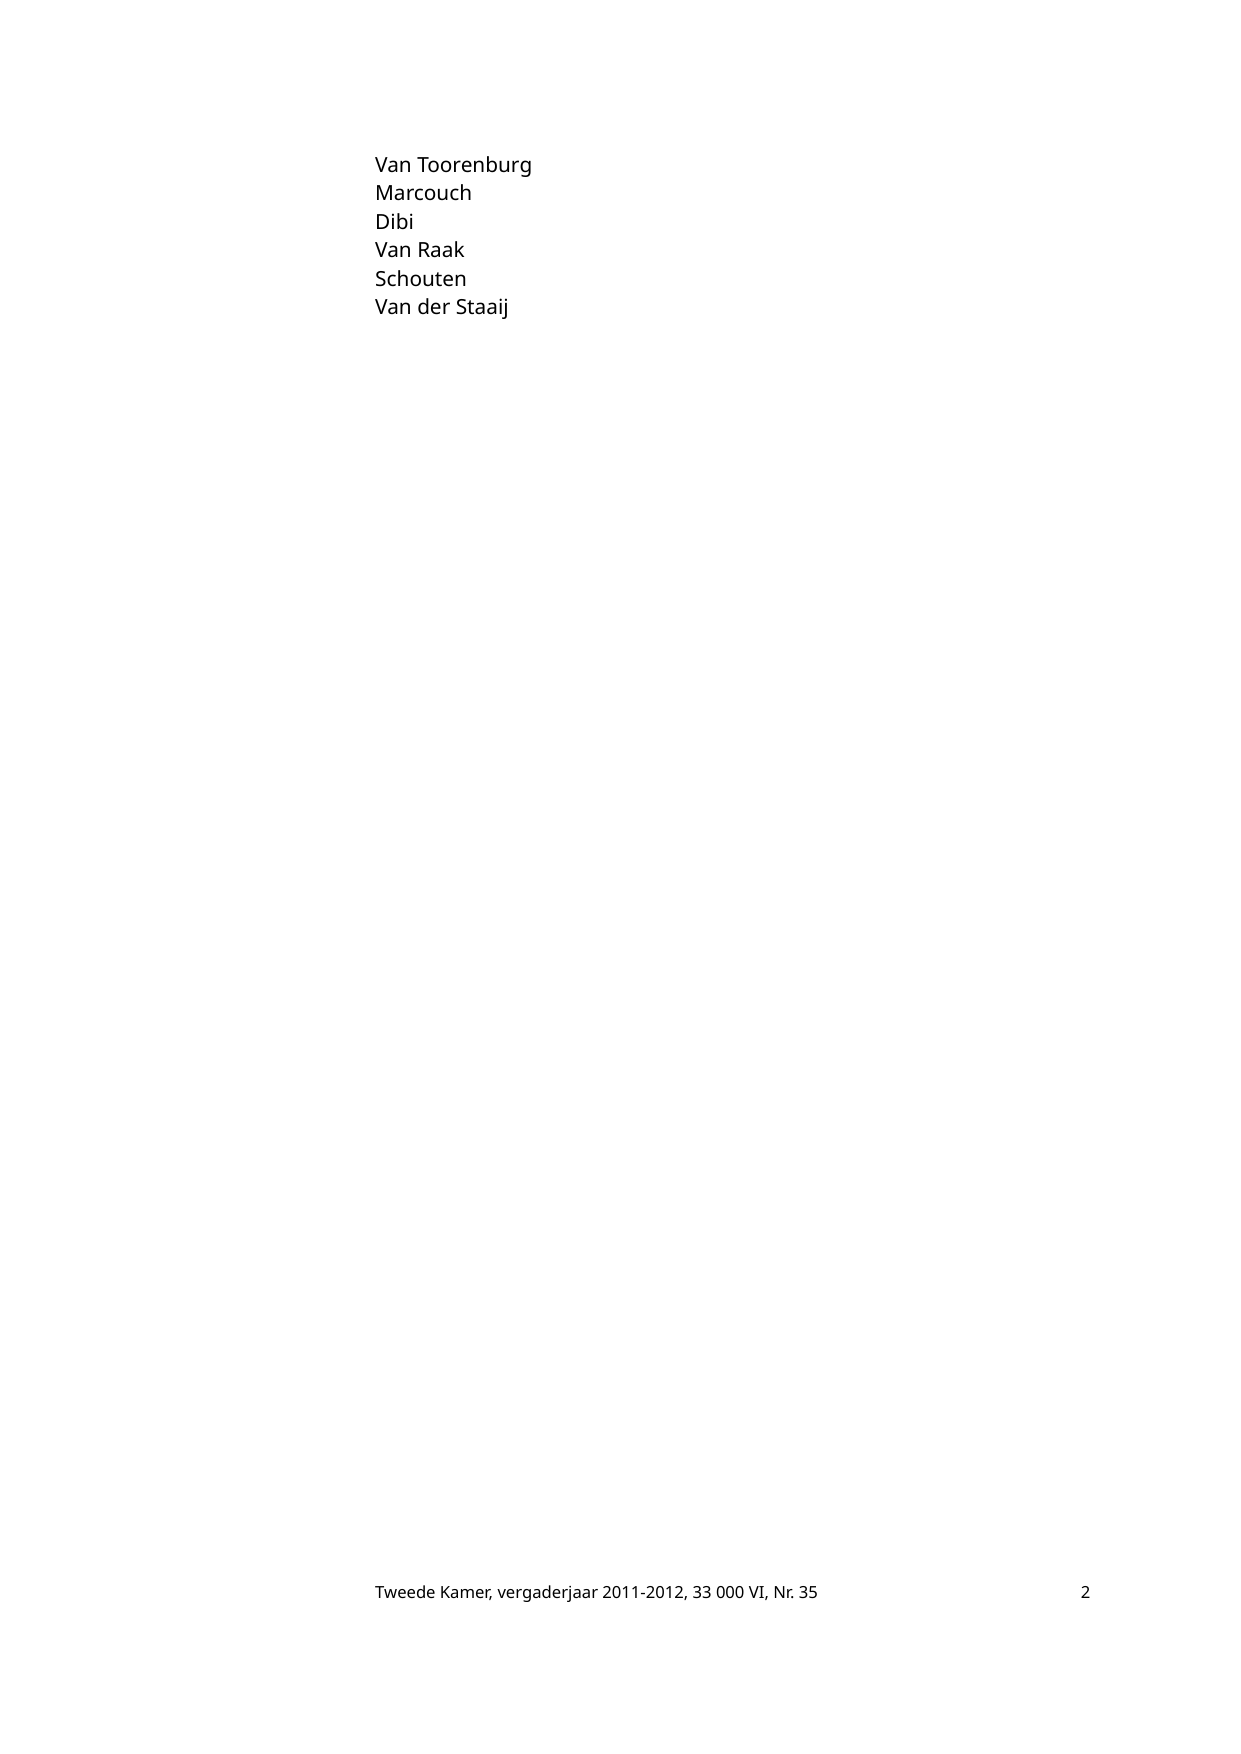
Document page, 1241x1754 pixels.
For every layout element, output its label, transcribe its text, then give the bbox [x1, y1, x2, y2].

text Van der Staaij [375, 292, 1090, 321]
text Marcouch [375, 178, 1090, 207]
text Dibi [375, 207, 1090, 235]
text Van Raak [375, 235, 1090, 264]
text Schouten [375, 264, 1090, 292]
text Van Toorenburg [375, 150, 1090, 178]
